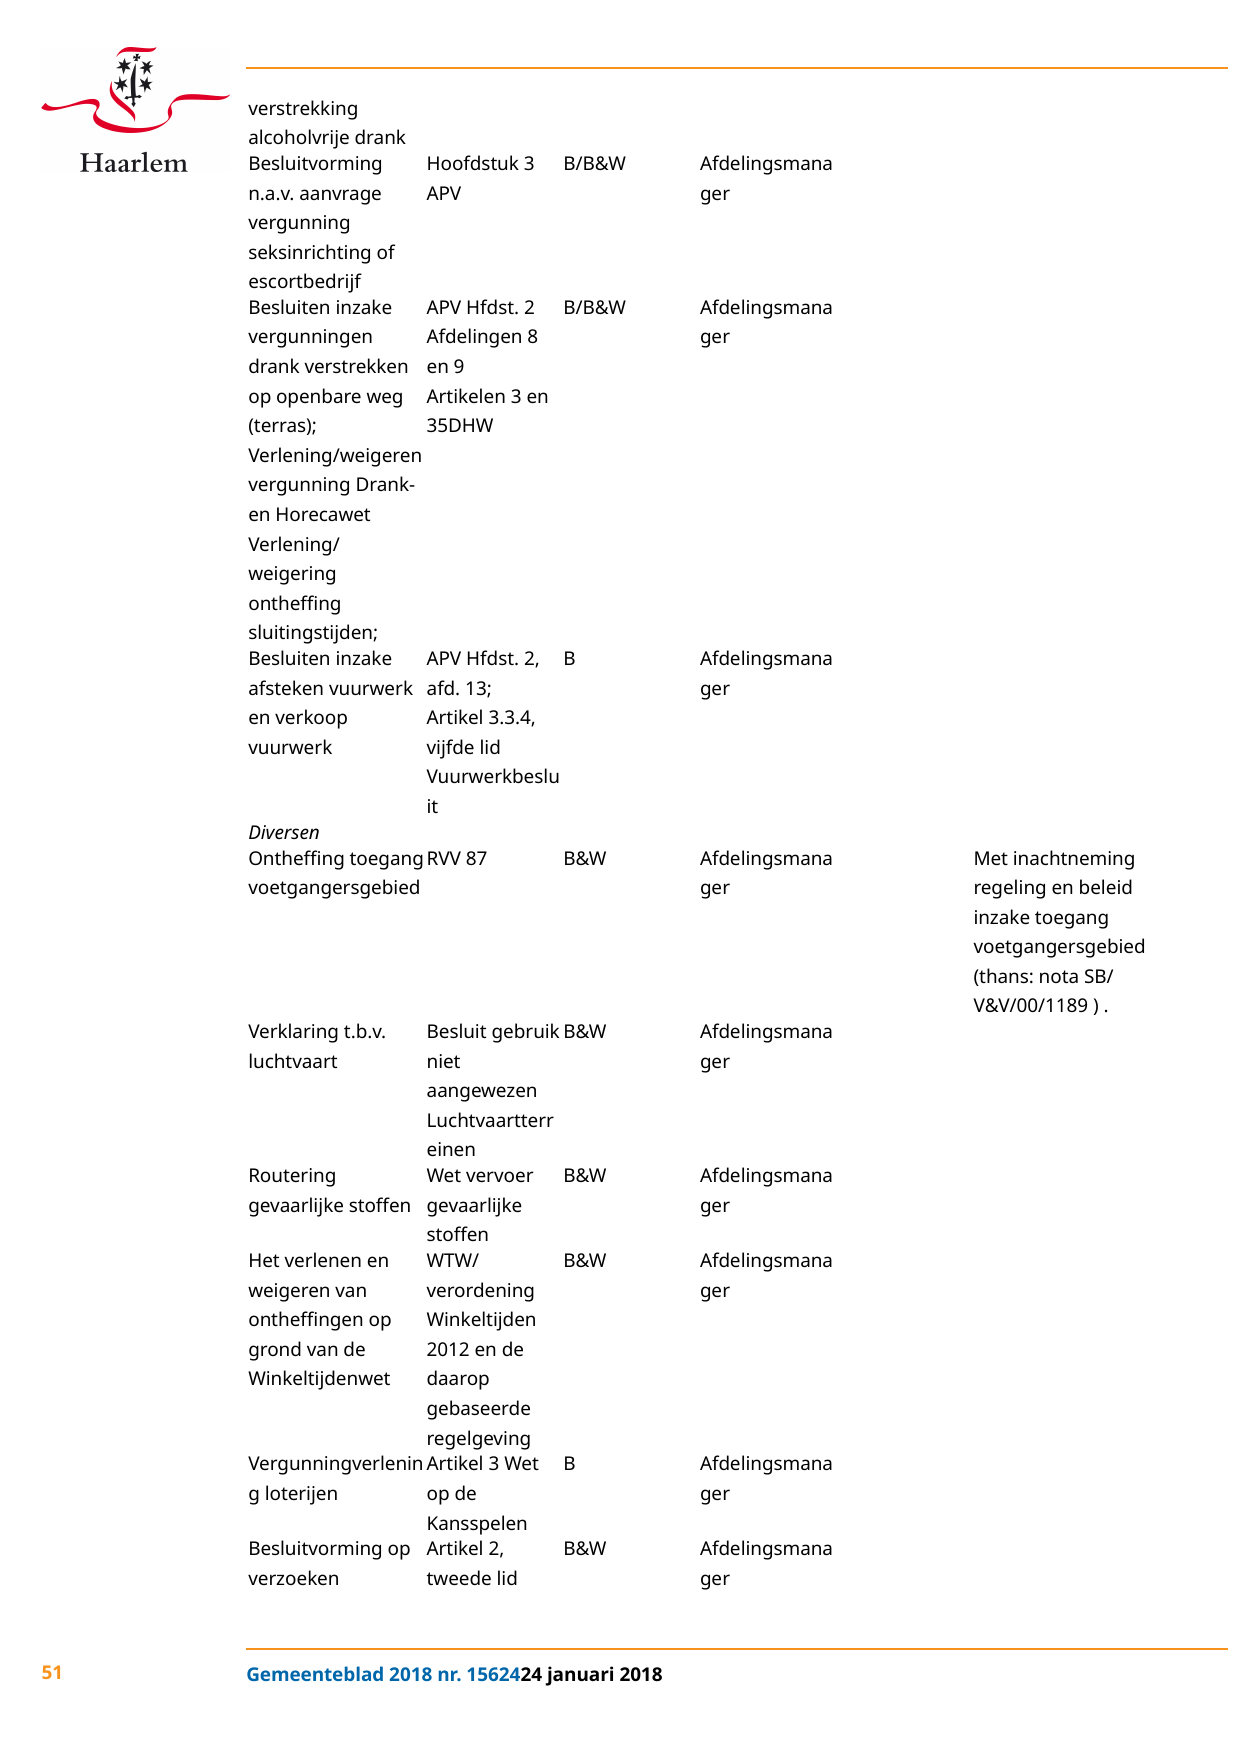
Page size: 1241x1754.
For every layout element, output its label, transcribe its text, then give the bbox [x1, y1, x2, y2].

table_cell Besluit gebruik niet aangewezen Luchtvaartterreinen [426, 1018, 563, 1162]
table_cell [973, 1451, 1152, 1535]
table_cell [426, 95, 563, 150]
table_cell [836, 95, 973, 150]
table_cell Besluiten inzake vergunningen drank verstrekken op openbare weg (terras); Verlening/weigeren vergunning Drank- en Horecawet Verlening/weigering ontheffing sluitingstijden; [248, 294, 426, 645]
table_cell Afdelingsmanager [700, 845, 836, 1018]
table_cell APV Hfdst. 2, afd. 13; Artikel 3.3.4, vijfde lid Vuurwerkbesluit [426, 645, 563, 819]
table_cell B&W [563, 845, 700, 1018]
table_cell [973, 95, 1152, 150]
table_cell APV Hfdst. 2 Afdelingen 8 en 9 Artikelen 3 en 35DHW [426, 294, 563, 645]
table_cell B/B&W [563, 150, 700, 294]
table_cell Routering gevaarlijke stoffen [248, 1163, 426, 1247]
table_cell [973, 1018, 1152, 1162]
table_cell [836, 1451, 973, 1535]
table_cell B [563, 1451, 700, 1535]
table_cell [836, 1018, 973, 1162]
table_cell [973, 1163, 1152, 1247]
table_cell [973, 1247, 1152, 1451]
table_cell [426, 819, 563, 845]
table_cell [973, 819, 1152, 845]
table_cell [973, 150, 1152, 294]
table_cell Besluiten inzake afsteken vuurwerk en verkoop vuurwerk [248, 645, 426, 819]
table_cell Diversen [248, 819, 426, 845]
table_cell [973, 1535, 1152, 1591]
table_cell Vergunningverlening loterijen [248, 1451, 426, 1535]
table_cell Het verlenen en weigeren van ontheffingen op grond van de Winkeltijdenwet [248, 1247, 426, 1451]
table_cell [836, 150, 973, 294]
table_cell B&W [563, 1018, 700, 1162]
table_cell RVV 87 [426, 845, 563, 1018]
table_cell [700, 819, 836, 845]
table_cell [836, 294, 973, 645]
table_cell verstrekking alcoholvrije drank [248, 95, 426, 150]
table_cell Afdelingsmanager [700, 150, 836, 294]
table_cell B&W [563, 1535, 700, 1591]
table_cell [836, 1535, 973, 1591]
table_cell WTW/verordening Winkeltijden 2012 en de daarop gebaseerde regelgeving [426, 1247, 563, 1451]
table_cell [973, 645, 1152, 819]
table_cell Met inachtneming regeling en beleid inzake toegang voetgangersgebied (thans: nota SB/ V&V/00/1189 ) . [973, 845, 1152, 1018]
table_cell Hoofdstuk 3 APV [426, 150, 563, 294]
table_cell [563, 819, 700, 845]
table_cell B [563, 645, 700, 819]
table_cell B/B&W [563, 294, 700, 645]
picture [41, 47, 231, 172]
table_cell Afdelingsmanager [700, 1018, 836, 1162]
table_cell [836, 819, 973, 845]
table_cell Artikel 3 Wet op de Kansspelen [426, 1451, 563, 1535]
table_cell Wet vervoer gevaarlijke stoffen [426, 1163, 563, 1247]
table_cell Ontheffing toegang voetgangersgebied [248, 845, 426, 1018]
table_cell [836, 1163, 973, 1247]
table_cell Afdelingsmanager [700, 1535, 836, 1591]
table_cell Afdelingsmanager [700, 1163, 836, 1247]
table_cell Verklaring t.b.v. luchtvaart [248, 1018, 426, 1162]
table_cell Besluitvorming n.a.v. aanvrage vergunning seksinrichting of escortbedrijf [248, 150, 426, 294]
table_cell Artikel 2, tweede lid [426, 1535, 563, 1591]
table_cell Afdelingsmanager [700, 294, 836, 645]
table_cell [836, 1247, 973, 1451]
table_cell [973, 294, 1152, 645]
table_cell [836, 845, 973, 1018]
table_cell Afdelingsmanager [700, 1247, 836, 1451]
table_cell B&W [563, 1247, 700, 1451]
table_cell [836, 645, 973, 819]
table_cell Besluitvorming op verzoeken [248, 1535, 426, 1591]
table_cell Afdelingsmanager [700, 1451, 836, 1535]
table_cell [563, 95, 700, 150]
table_cell [700, 95, 836, 150]
table_cell Afdelingsmanager [700, 645, 836, 819]
table_cell B&W [563, 1163, 700, 1247]
